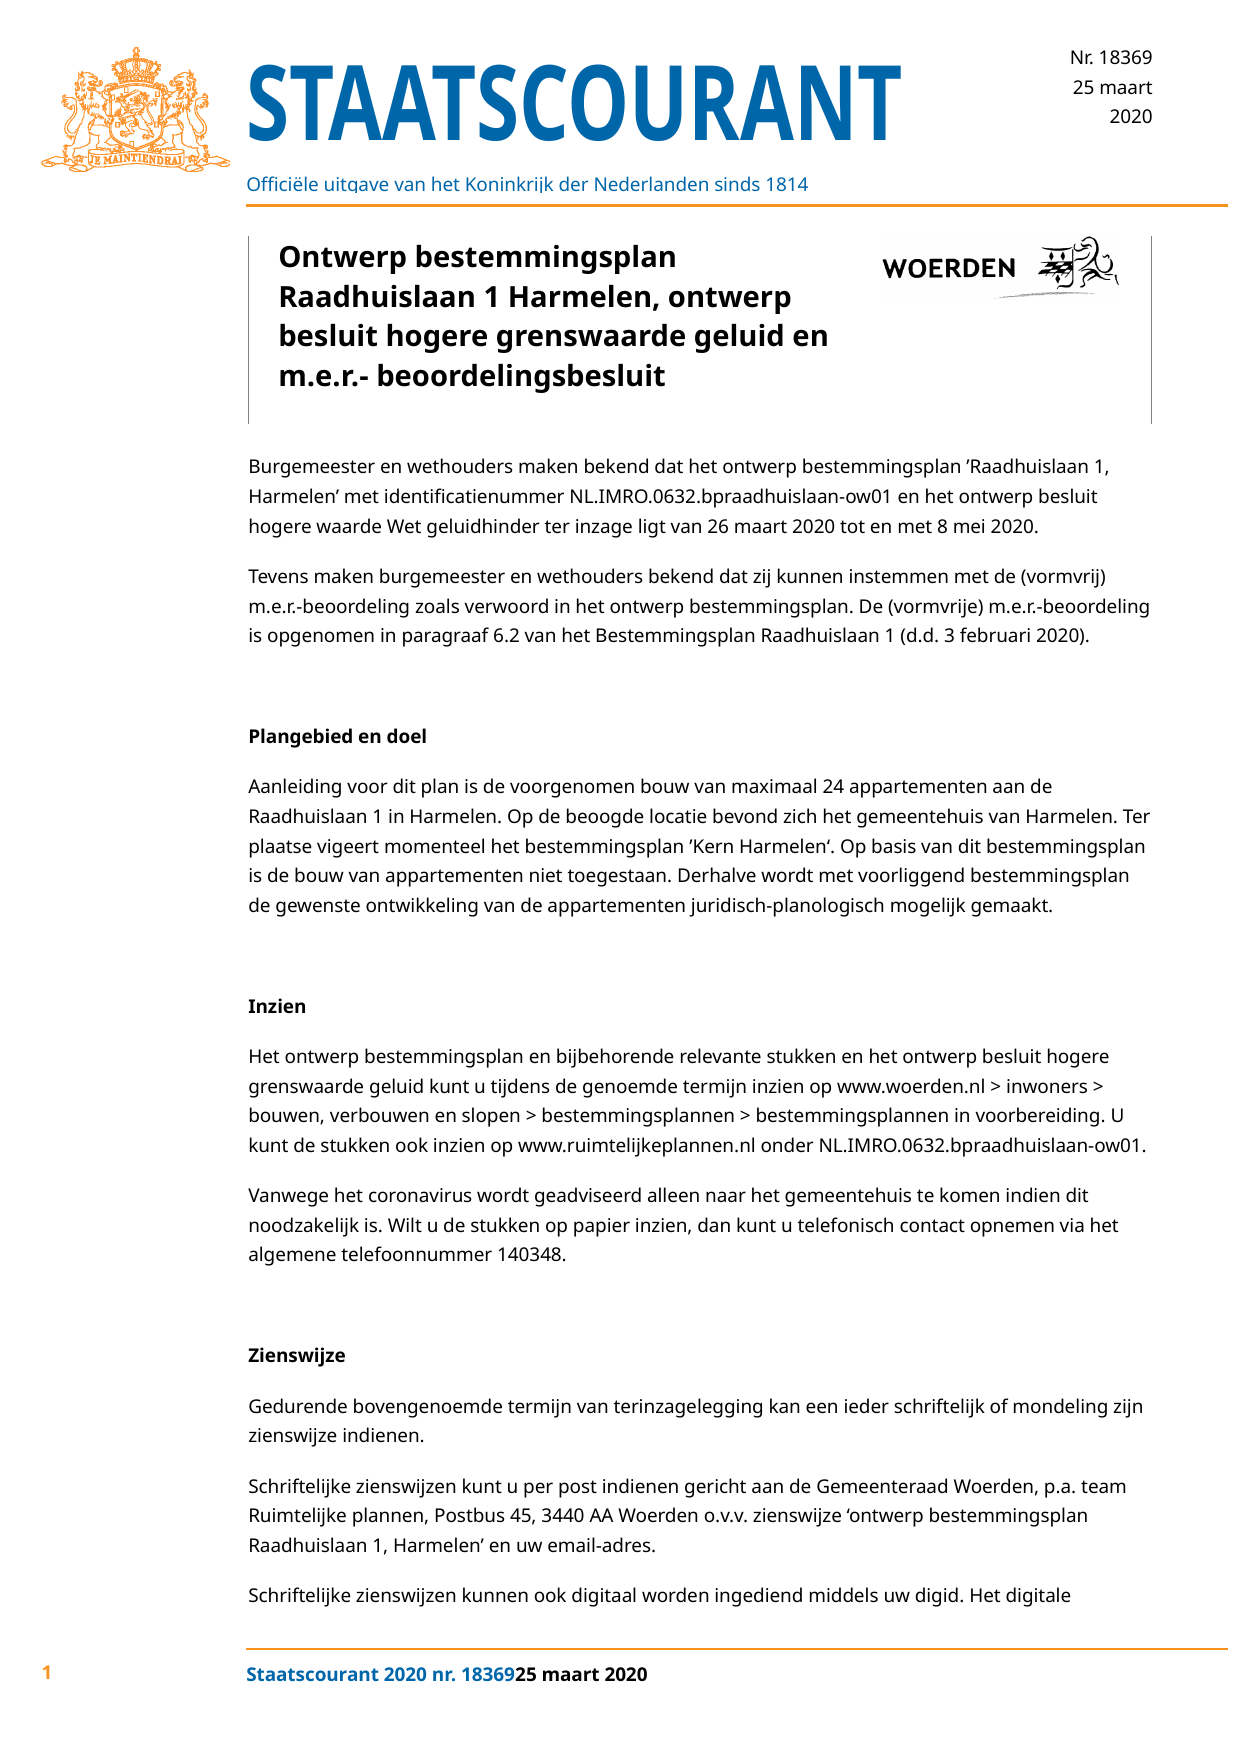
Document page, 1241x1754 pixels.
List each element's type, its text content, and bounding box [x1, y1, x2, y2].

text Vanwege het coronavirus wordt geadviseerd alleen naar het gemeentehuis te komen indien dit noodzakelijk is. Wilt u de stukken op papier inzien, dan kunt u telefonisch contact opnemen via het algemene telefoonnummer 140348. [248, 1182, 1152, 1267]
text Plangebied en doel [248, 723, 1152, 749]
picture [41, 47, 231, 172]
picture [882, 236, 1119, 299]
text Zienswijze [248, 1342, 1152, 1368]
text Gedurende bovengenoemde termijn van terinzagelegging kan een ieder schriftelijk of mondeling zijn zienswijze indienen. [248, 1393, 1152, 1448]
text Schriftelijke zienswijzen kunt u per post indienen gericht aan de Gemeenteraad Woerden, p.a. team Ruimtelijke plannen, Postbus 45, 3440 AA Woerden o.v.v. zienswijze ‘ontwerp bestemmingsplan Raadhuislaan 1, Harmelen’ en uw email-adres. [248, 1473, 1152, 1558]
table_header Ontwerp bestemmingsplan Raadhuislaan 1 Harmelen, ontwerp besluit hogere grenswaarde geluid en m.e.r.- beoordelingsbesluit [249, 236, 850, 424]
text Het ontwerp bestemmingsplan en bijbehorende relevante stukken en het ontwerp besluit hogere grenswaarde geluid kunt u tijdens de genoemde termijn inzien op www.woerden.nl > inwoners > bouwen, verbouwen en slopen > bestemmingsplannen > bestemmingsplannen in voorbereiding. U kunt de stukken ook inzien op www.ruimtelijkeplannen.nl onder NL.IMRO.0632.bpraadhuislaan-ow01. [248, 1043, 1152, 1158]
table_header [850, 236, 1151, 424]
text Burgemeester en wethouders maken bekend dat het ontwerp bestemmingsplan ’Raadhuislaan 1, Harmelen’ met identificatienummer NL.IMRO.0632.bpraadhuislaan-ow01 en het ontwerp besluit hogere waarde Wet geluidhinder ter inzage ligt van 26 maart 2020 tot en met 8 mei 2020. [248, 454, 1152, 538]
text Tevens maken burgemeester en wethouders bekend dat zij kunnen instemmen met de (vormvrij) m.e.r.-beoordeling zoals verwoord in het ontwerp bestemmingsplan. De (vormvrije) m.e.r.-beoordeling is opgenomen in paragraaf 6.2 van het Bestemmingsplan Raadhuislaan 1 (d.d. 3 februari 2020). [248, 563, 1152, 648]
text Aanleiding voor dit plan is de voorgenomen bouw van maximaal 24 appartementen aan de Raadhuislaan 1 in Harmelen. Op de beoogde locatie bevond zich het gemeentehuis van Harmelen. Ter plaatse vigeert momenteel het bestemmingsplan ’Kern Harmelen‘. Op basis van dit bestemmingsplan is de bouw van appartementen niet toegestaan. Derhalve wordt met voorliggend bestemmingsplan de gewenste ontwikkeling van de appartementen juridisch-planologisch mogelijk gemaakt. [248, 774, 1152, 918]
text Inzien [248, 993, 1152, 1018]
text Schriftelijke zienswijzen kunnen ook digitaal worden ingediend middels uw digid. Het digitale [248, 1582, 1152, 1608]
